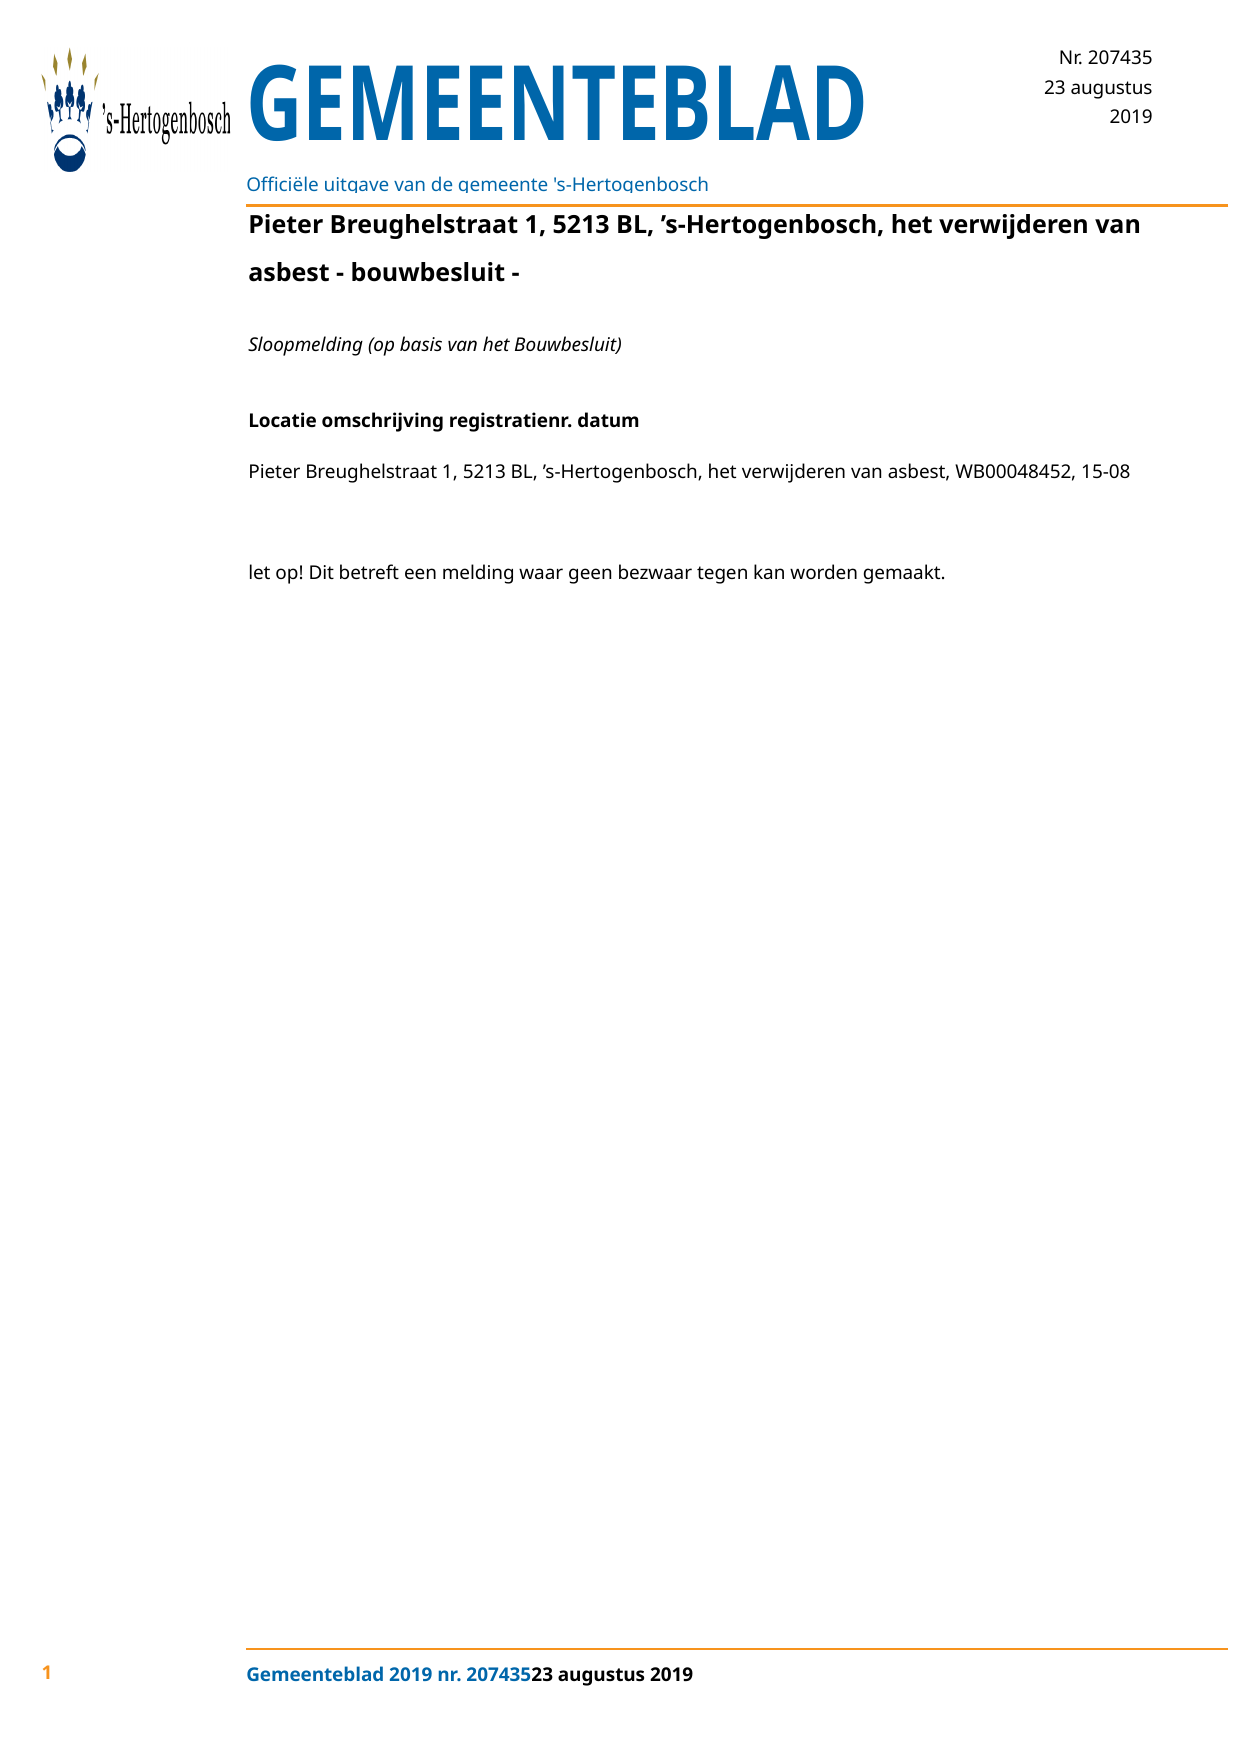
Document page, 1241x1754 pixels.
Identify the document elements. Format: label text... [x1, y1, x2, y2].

text Sloopmelding (op basis van het Bouwbesluit) [248, 331, 1152, 357]
picture [41, 47, 231, 172]
text Locatie omschrijving registratienr. datum [248, 408, 1152, 433]
text Pieter Breughelstraat 1, 5213 BL, ’s-Hertogenbosch, het verwijderen van asbest, WB00048452, 15-08 [248, 458, 1152, 484]
text Pieter Breughelstraat 1, 5213 BL, ’s-Hertogenbosch, het verwijderen van asbest - bouwbesluit - [248, 207, 1152, 288]
text let op! Dit betreft een melding waar geen bezwaar tegen kan worden gemaakt. [248, 559, 1152, 584]
